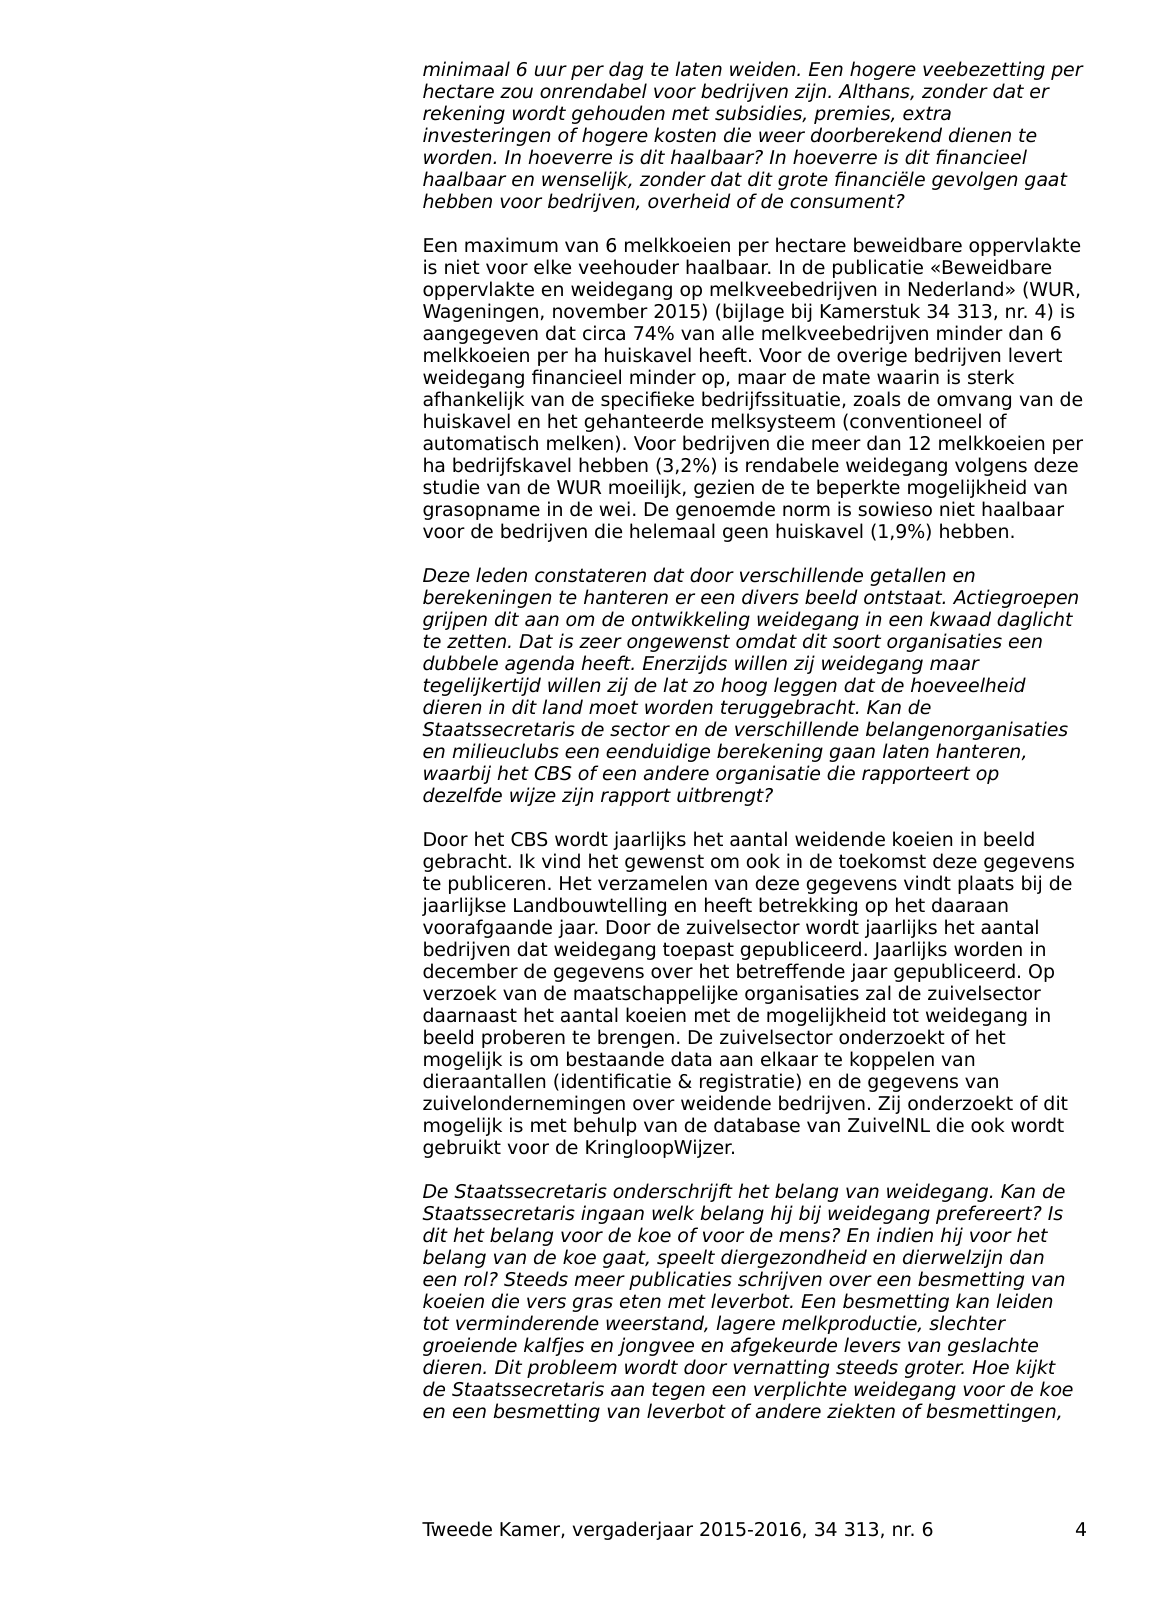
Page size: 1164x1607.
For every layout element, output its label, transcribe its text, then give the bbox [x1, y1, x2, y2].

text Deze leden constateren dat door verschillende getallen en berekeningen te hanteren er een divers beeld ontstaat. Actiegroepen grijpen dit aan om de ontwikkeling weidegang in een kwaad daglicht te zetten. Dat is zeer ongewenst omdat dit soort organisaties een dubbele agenda heeft. Enerzijds willen zij weidegang maar tegelijkertijd willen zij de lat zo hoog leggen dat de hoeveelheid dieren in dit land moet worden teruggebracht. Kan de Staatssecretaris de sector en de verschillende belangenorganisaties en milieuclubs een eenduidige berekening gaan laten hanteren, waarbij het CBS of een andere organisatie die rapporteert op dezelfde wijze zijn rapport uitbrengt? [422, 565, 1087, 807]
text Een maximum van 6 melkkoeien per hectare beweidbare oppervlakte is niet voor elke veehouder haalbaar. In de publicatie «Beweidbare oppervlakte en weidegang op melkveebedrijven in Nederland» (WUR, Wageningen, november 2015) (bijlage bij Kamerstuk 34 313, nr. 4) is aangegeven dat circa 74% van alle melkveebedrijven minder dan 6 melkkoeien per ha huiskavel heeft. Voor de overige bedrijven levert weidegang financieel minder op, maar de mate waarin is sterk afhankelijk van de specifieke bedrijfssituatie, zoals de omvang van de huiskavel en het gehanteerde melksysteem (conventioneel of automatisch melken). Voor bedrijven die meer dan 12 melkkoeien per ha bedrijfskavel hebben (3,2%) is rendabele weidegang volgens deze studie van de WUR moeilijk, gezien de te beperkte mogelijkheid van grasopname in de wei. De genoemde norm is sowieso niet haalbaar voor de bedrijven die helemaal geen huiskavel (1,9%) hebben. [422, 235, 1087, 543]
text De Staatssecretaris onderschrijft het belang van weidegang. Kan de Staatssecretaris ingaan welk belang hij bij weidegang prefereert? Is dit het belang voor de koe of voor de mens? En indien hij voor het belang van de koe gaat, speelt diergezondheid en dierwelzijn dan een rol? Steeds meer publicaties schrijven over een besmetting van koeien die vers gras eten met leverbot. Een besmetting kan leiden tot verminderende weerstand, lagere melkproductie, slechter groeiende kalfjes en jongvee en afgekeurde levers van geslachte dieren. Dit probleem wordt door vernatting steeds groter. Hoe kijkt de Staatssecretaris aan tegen een verplichte weidegang voor de koe en een besmetting van leverbot of andere ziekten of besmettingen, [422, 1181, 1087, 1423]
text minimaal 6 uur per dag te laten weiden. Een hogere veebezetting per hectare zou onrendabel voor bedrijven zijn. Althans, zonder dat er rekening wordt gehouden met subsidies, premies, extra investeringen of hogere kosten die weer doorberekend dienen te worden. In hoeverre is dit haalbaar? In hoeverre is dit financieel haalbaar en wenselijk, zonder dat dit grote financiële gevolgen gaat hebben voor bedrijven, overheid of de consument? [422, 59, 1087, 213]
text Door het CBS wordt jaarlijks het aantal weidende koeien in beeld gebracht. Ik vind het gewenst om ook in de toekomst deze gegevens te publiceren. Het verzamelen van deze gegevens vindt plaats bij de jaarlijkse Landbouwtelling en heeft betrekking op het daaraan voorafgaande jaar. Door de zuivelsector wordt jaarlijks het aantal bedrijven dat weidegang toepast gepubliceerd. Jaarlijks worden in december de gegevens over het betreffende jaar gepubliceerd. Op verzoek van de maatschappelijke organisaties zal de zuivelsector daarnaast het aantal koeien met de mogelijkheid tot weidegang in beeld proberen te brengen. De zuivelsector onderzoekt of het mogelijk is om bestaande data aan elkaar te koppelen van dieraantallen (identificatie & registratie) en de gegevens van zuivelondernemingen over weidende bedrijven. Zij onderzoekt of dit mogelijk is met behulp van de database van ZuivelNL die ook wordt gebruikt voor de KringloopWijzer. [422, 829, 1087, 1159]
